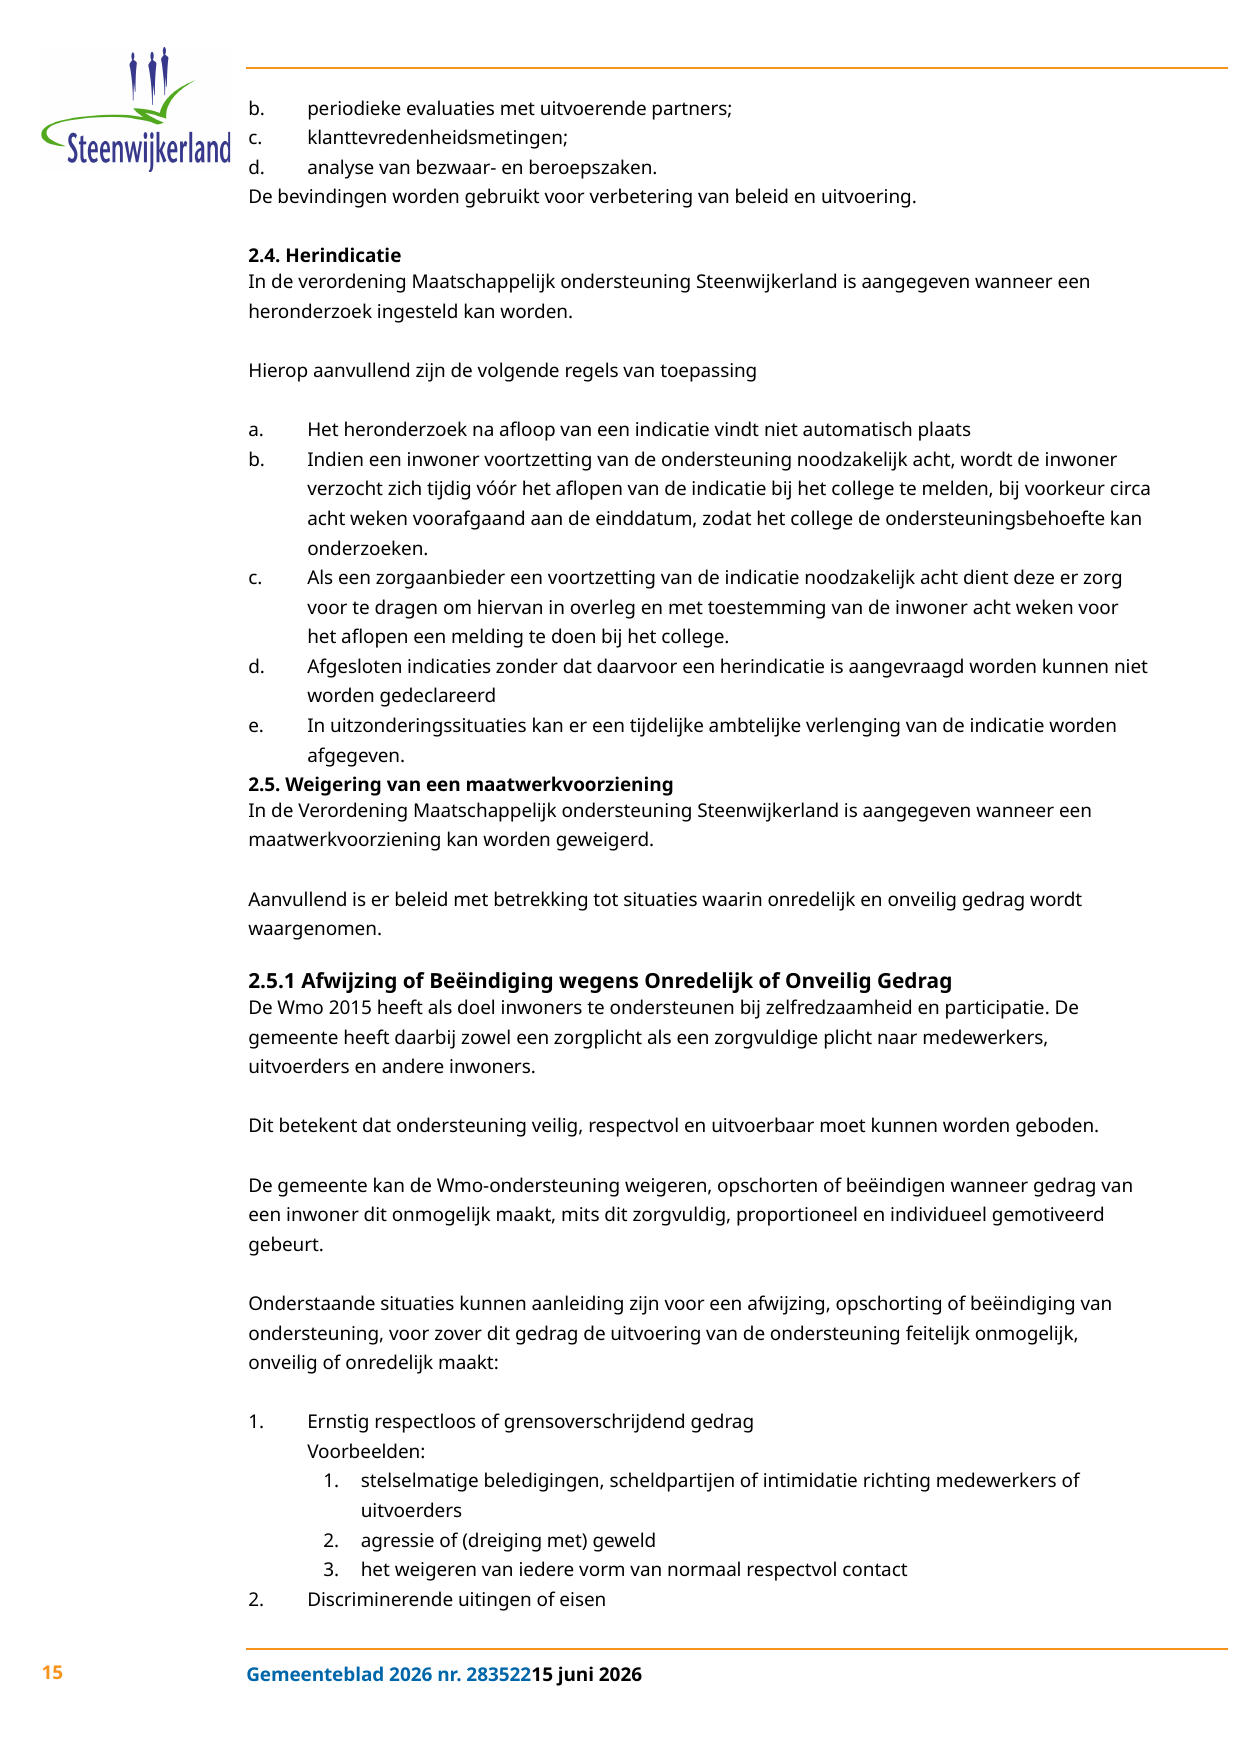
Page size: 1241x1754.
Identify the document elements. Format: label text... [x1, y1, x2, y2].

picture [41, 47, 231, 172]
text 2.4. Herindicatie [248, 243, 1152, 268]
text De Wmo 2015 heeft als doel inwoners te ondersteunen bij zelfredzaamheid en participatie. De gemeente heeft daarbij zowel een zorgplicht als een zorgvuldige plicht naar medewerkers, uitvoerders en andere inwoners. [248, 994, 1152, 1079]
text In de Verordening Maatschappelijk ondersteuning Steenwijkerland is aangegeven wanneer een maatwerkvoorziening kan worden geweigerd. [248, 797, 1152, 852]
text 2.5. Weigering van een maatwerkvoorziening [248, 771, 1152, 797]
list Indien een inwoner voortzetting van de ondersteuning noodzakelijk acht, wordt de inwoner verzocht zich tijdig vóór het aflopen van de indicatie bij het college te melden, bij voorkeur circa acht weken voorafgaand aan de einddatum, zodat het college de ondersteuningsbehoefte kan onderzoeken. [248, 446, 1152, 560]
text De bevindingen worden gebruikt voor verbetering van beleid en uitvoering. [248, 183, 1152, 209]
list analyse van bezwaar- en beroepszaken. [248, 154, 1152, 180]
text In de verordening Maatschappelijk ondersteuning Steenwijkerland is aangegeven wanneer een heronderzoek ingesteld kan worden. [248, 268, 1152, 324]
text 2.5.1 Afwijzing of Beëindiging wegens Onredelijk of Onveilig Gedrag [248, 966, 1152, 994]
list Afgesloten indicaties zonder dat daarvoor een herindicatie is aangevraagd worden kunnen niet worden gedeclareerd [248, 653, 1152, 708]
text De gemeente kan de Wmo-ondersteuning weigeren, opschorten of beëindigen wanneer gedrag van een inwoner dit onmogelijk maakt, mits dit zorgvuldig, proportioneel en individueel gemotiveerd gebeurt. [248, 1172, 1152, 1257]
text Hierop aanvullend zijn de volgende regels van toepassing [248, 357, 1152, 383]
list stelselmatige beledigingen, scheldpartijen of intimidatie richting medewerkers of uitvoerders [323, 1468, 1152, 1523]
list het weigeren van iedere vorm van normaal respectvol contact [323, 1556, 1152, 1582]
list klanttevredenheidsmetingen; [248, 124, 1152, 150]
list Het heronderzoek na afloop van een indicatie vindt niet automatisch plaats [248, 416, 1152, 442]
list agressie of (dreiging met) geweld [323, 1527, 1152, 1552]
text Onderstaande situaties kunnen aanleiding zijn voor een afwijzing, opschorting of beëindiging van ondersteuning, voor zover dit gedrag de uitvoering van de ondersteuning feitelijk onmogelijk, onveilig of onredelijk maakt: [248, 1290, 1152, 1375]
list periodieke evaluaties met uitvoerende partners; [248, 95, 1152, 121]
text Aanvullend is er beleid met betrekking tot situaties waarin onredelijk en onveilig gedrag wordt waargenomen. [248, 886, 1152, 941]
text Dit betekent dat ondersteuning veilig, respectvol en uitvoerbaar moet kunnen worden geboden. [248, 1113, 1152, 1138]
list In uitzonderingssituaties kan er een tijdelijke ambtelijke verlenging van de indicatie worden afgegeven. [248, 712, 1152, 767]
list Discriminerende uitingen of eisen [248, 1586, 1152, 1612]
list Ernstig respectloos of grensoverschrijdend gedrag [248, 1408, 1152, 1434]
list Voorbeelden: [248, 1438, 1152, 1464]
list Als een zorgaanbieder een voortzetting van de indicatie noodzakelijk acht dient deze er zorg voor te dragen om hiervan in overleg en met toestemming van de inwoner acht weken voor het aflopen een melding te doen bij het college. [248, 564, 1152, 649]
